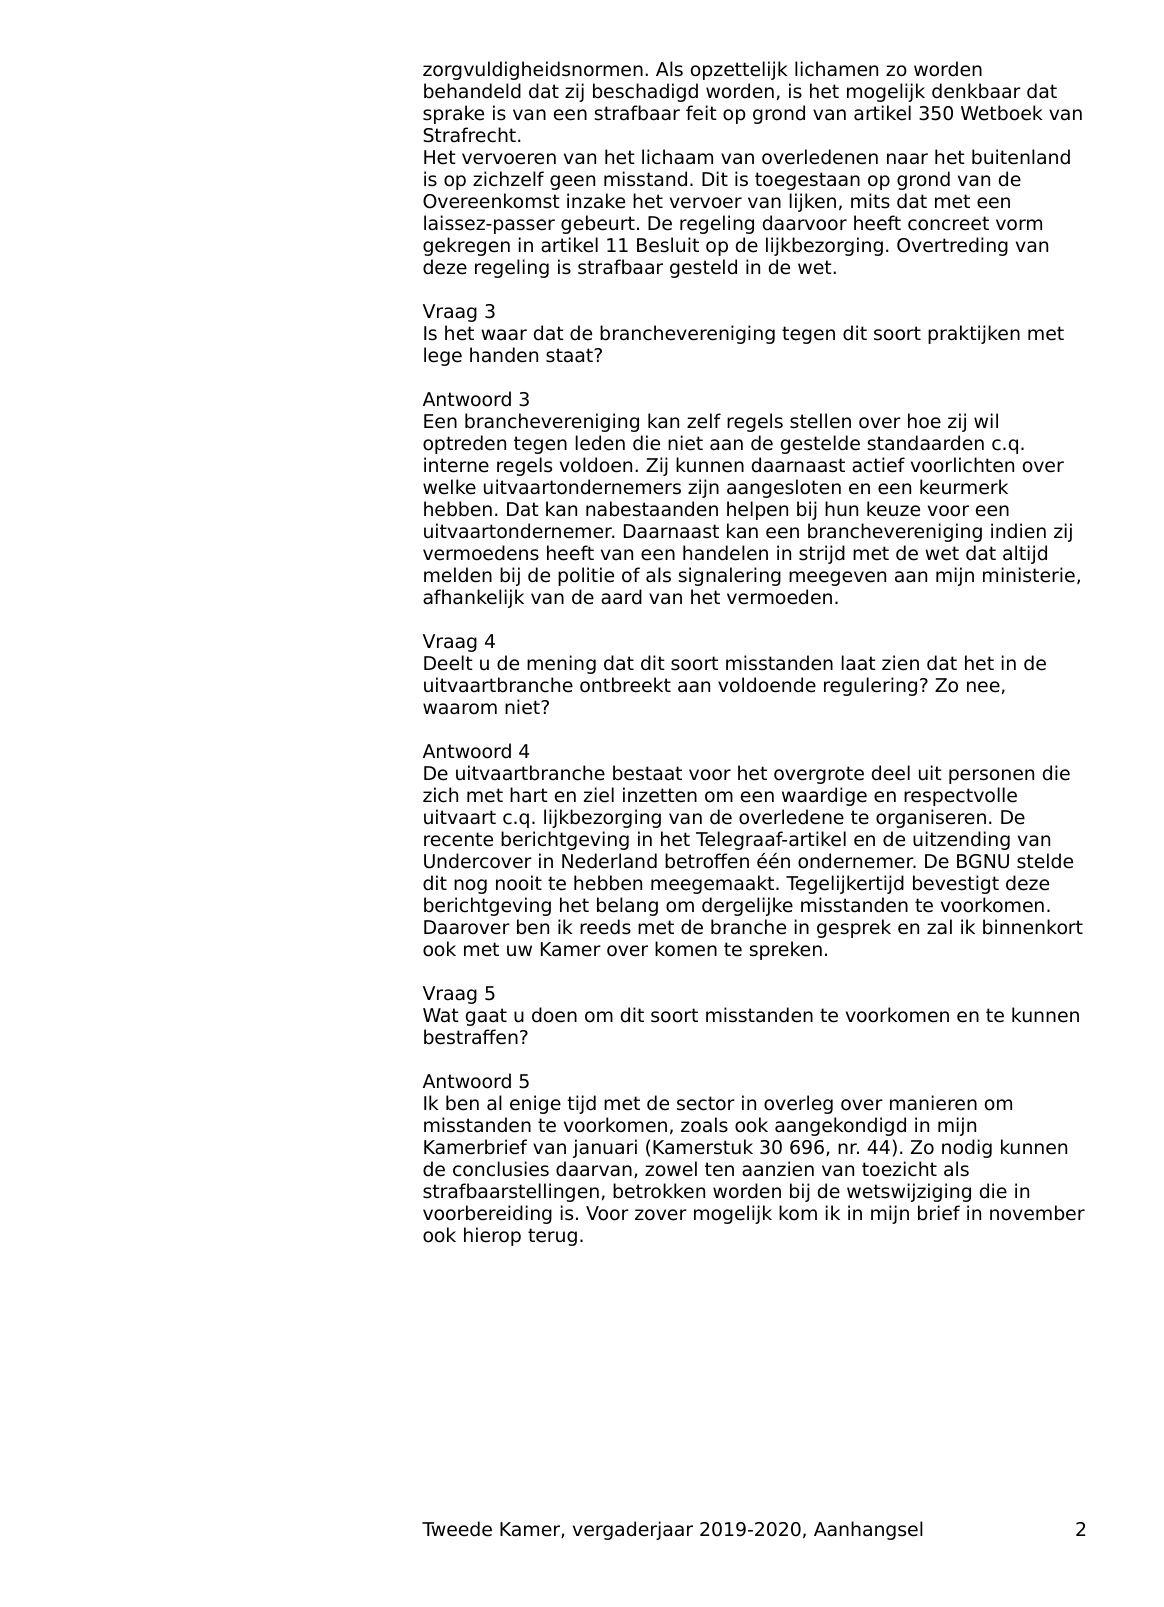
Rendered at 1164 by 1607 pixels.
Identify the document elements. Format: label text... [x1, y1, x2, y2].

text Is het waar dat de branchevereniging tegen dit soort praktijken met lege handen staat? [422, 323, 1087, 367]
text Vraag 4 [422, 631, 1087, 653]
text Wat gaat u doen om dit soort misstanden te voorkomen en te kunnen bestraffen? [422, 1005, 1087, 1049]
text Vraag 5 [422, 983, 1087, 1005]
text Antwoord 5 [422, 1071, 1087, 1093]
text Antwoord 4 [422, 741, 1087, 763]
text De uitvaartbranche bestaat voor het overgrote deel uit personen die zich met hart en ziel inzetten om een waardige en respectvolle uitvaart c.q. lijkbezorging van de overledene te organiseren. De recente berichtgeving in het Telegraaf-artikel en de uitzending van Undercover in Nederland betroffen één ondernemer. De BGNU stelde dit nog nooit te hebben meegemaakt. Tegelijkertijd bevestigt deze berichtgeving het belang om dergelijke misstanden te voorkomen. Daarover ben ik reeds met de branche in gesprek en zal ik binnenkort ook met uw Kamer over komen te spreken. [422, 763, 1087, 961]
text Ik ben al enige tijd met de sector in overleg over manieren om misstanden te voorkomen, zoals ook aangekondigd in mijn Kamerbrief van januari (Kamerstuk 30 696, nr. 44). Zo nodig kunnen de conclusies daarvan, zowel ten aanzien van toezicht als strafbaarstellingen, betrokken worden bij de wetswijziging die in voorbereiding is. Voor zover mogelijk kom ik in mijn brief in november ook hierop terug. [422, 1093, 1087, 1247]
text Het vervoeren van het lichaam van overledenen naar het buitenland is op zichzelf geen misstand. Dit is toegestaan op grond van de Overeenkomst inzake het vervoer van lijken, mits dat met een laissez-passer gebeurt. De regeling daarvoor heeft concreet vorm gekregen in artikel 11 Besluit op de lijkbezorging. Overtreding van deze regeling is strafbaar gesteld in de wet. [422, 147, 1087, 279]
text Deelt u de mening dat dit soort misstanden laat zien dat het in de uitvaartbranche ontbreekt aan voldoende regulering? Zo nee, waarom niet? [422, 653, 1087, 719]
text Antwoord 3 [422, 389, 1087, 411]
text zorgvuldigheidsnormen. Als opzettelijk lichamen zo worden behandeld dat zij beschadigd worden, is het mogelijk denkbaar dat sprake is van een strafbaar feit op grond van artikel 350 Wetboek van Strafrecht. [422, 59, 1087, 147]
text Een branchevereniging kan zelf regels stellen over hoe zij wil optreden tegen leden die niet aan de gestelde standaarden c.q. interne regels voldoen. Zij kunnen daarnaast actief voorlichten over welke uitvaartondernemers zijn aangesloten en een keurmerk hebben. Dat kan nabestaanden helpen bij hun keuze voor een uitvaartondernemer. Daarnaast kan een branchevereniging indien zij vermoedens heeft van een handelen in strijd met de wet dat altijd melden bij de politie of als signalering meegeven aan mijn ministerie, afhankelijk van de aard van het vermoeden. [422, 411, 1087, 609]
text Vraag 3 [422, 301, 1087, 323]
